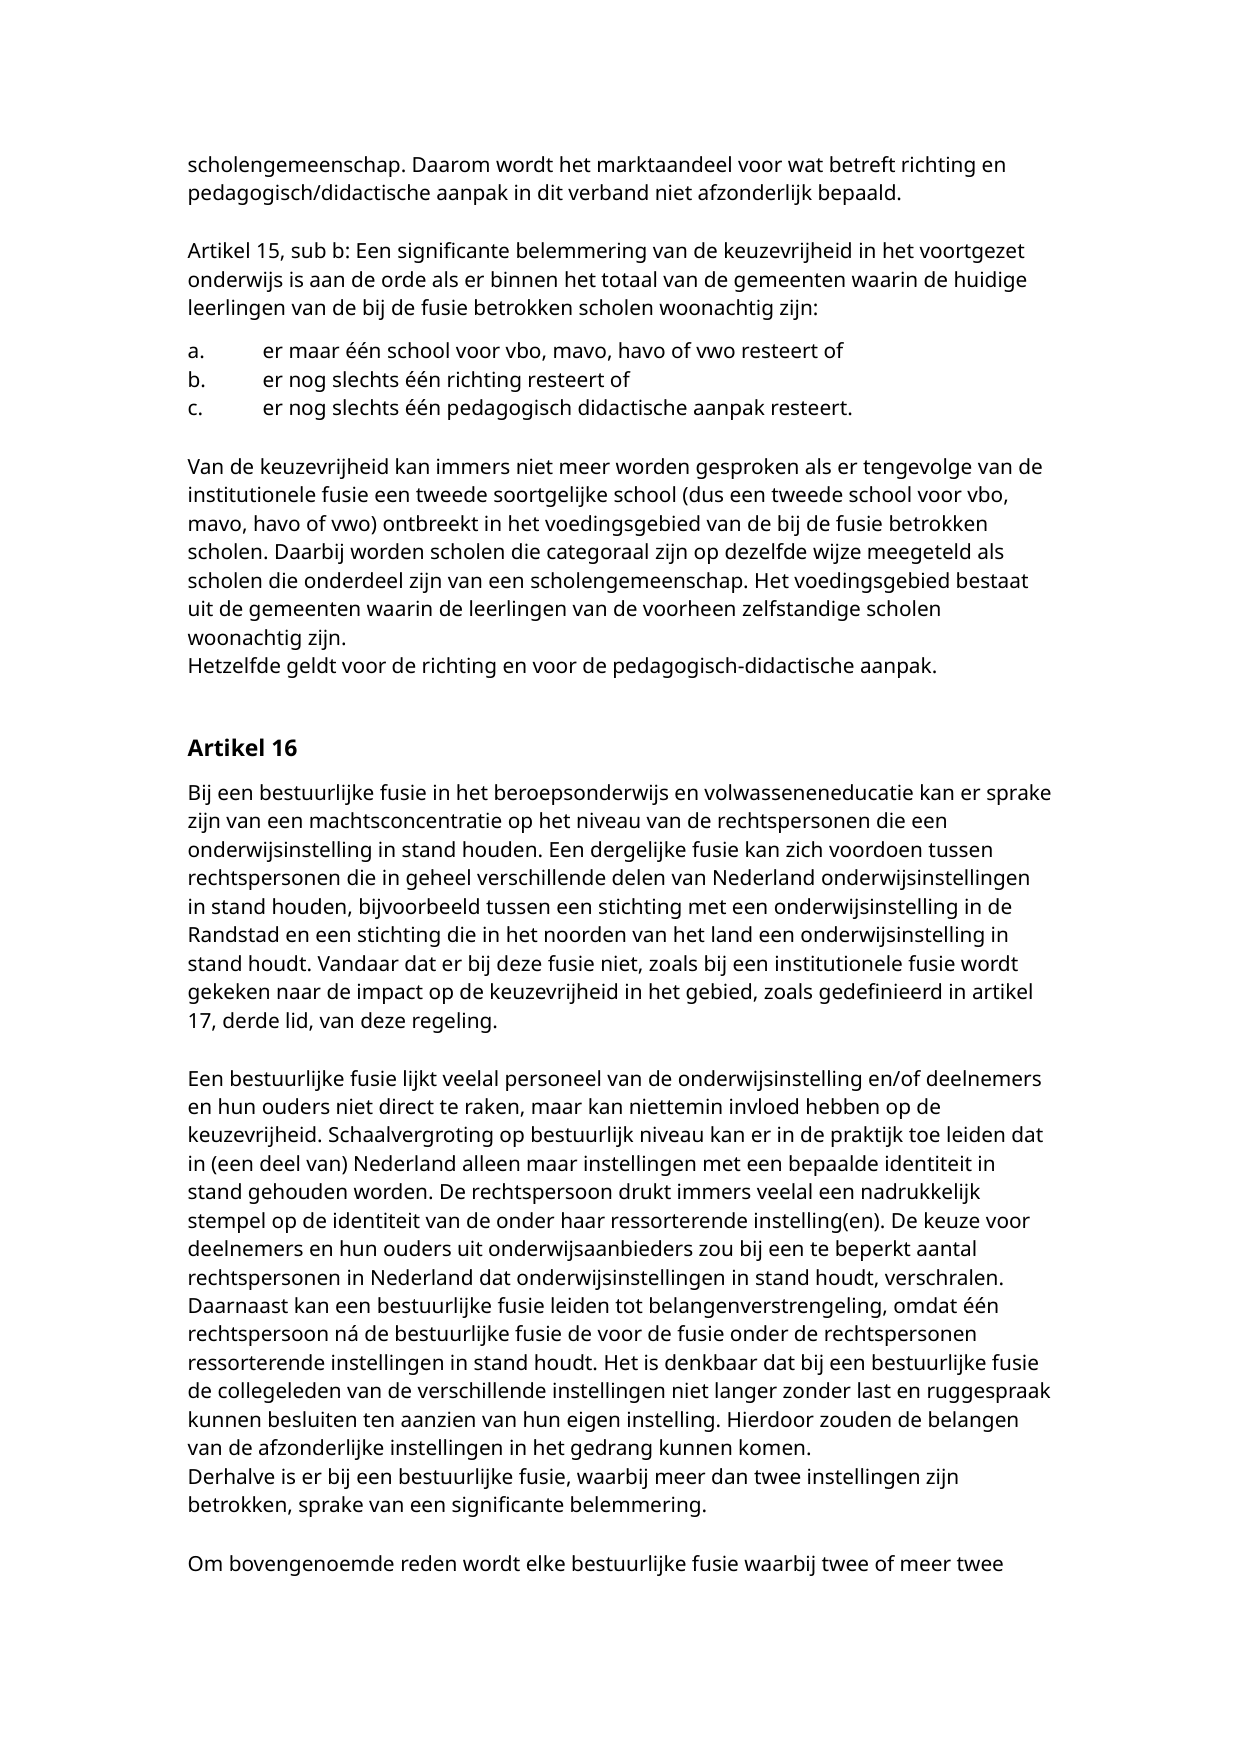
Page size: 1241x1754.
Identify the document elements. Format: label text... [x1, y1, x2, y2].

text Een bestuurlijke fusie lijkt veelal personeel van de onderwijsinstelling en/of deelnemers en hun ouders niet direct te raken, maar kan niettemin invloed hebben op de keuzevrijheid. Schaalvergroting op bestuurlijk niveau kan er in de praktijk toe leiden dat in (een deel van) Nederland alleen maar instellingen met een bepaalde identiteit in stand gehouden worden. De rechtspersoon drukt immers veelal een nadrukkelijk stempel op de identiteit van de onder haar ressorterende instelling(en). De keuze voor deelnemers en hun ouders uit onderwijsaanbieders zou bij een te beperkt aantal rechtspersonen in Nederland dat onderwijsinstellingen in stand houdt, verschralen. Daarnaast kan een bestuurlijke fusie leiden tot belangenverstrengeling, omdat één rechtspersoon ná de bestuurlijke fusie de voor de fusie onder de rechtspersonen ressorterende instellingen in stand houdt. Het is denkbaar dat bij een bestuurlijke fusie de collegeleden van de verschillende instellingen niet langer zonder last en ruggespraak kunnen besluiten ten aanzien van hun eigen instelling. Hierdoor zouden de belangen van de afzonderlijke instellingen in het gedrang kunnen komen. [187, 1064, 1053, 1462]
text Van de keuzevrijheid kan immers niet meer worden gesproken als er tengevolge van de institutionele fusie een tweede soortgelijke school (dus een tweede school voor vbo, mavo, havo of vwo) ontbreekt in het voedingsgebied van de bij de fusie betrokken scholen. Daarbij worden scholen die categoraal zijn op dezelfde wijze meegeteld als scholen die onderdeel zijn van een scholengemeenschap. Het voedingsgebied bestaat uit de gemeenten waarin de leerlingen van de voorheen zelfstandige scholen woonachtig zijn. [187, 452, 1053, 651]
text Hetzelfde geldt voor de richting en voor de pedagogisch-didactische aanpak. [187, 651, 1053, 679]
list er nog slechts één richting resteert of [187, 365, 1053, 393]
list er maar één school voor vbo, mavo, havo of vwo resteert of [187, 337, 1053, 365]
text Artikel 15, sub b: Een significante belemmering van de keuzevrijheid in het voortgezet onderwijs is aan de orde als er binnen het totaal van de gemeenten waarin de huidige leerlingen van de bij de fusie betrokken scholen woonachtig zijn: [187, 236, 1053, 322]
text scholengemeenschap. Daarom wordt het marktaandeel voor wat betreft richting en pedagogisch/didactische aanpak in dit verband niet afzonderlijk bepaald. [187, 150, 1053, 207]
text Om bovengenoemde reden wordt elke bestuurlijke fusie waarbij twee of meer twee [187, 1549, 1053, 1577]
list er nog slechts één pedagogisch didactische aanpak resteert. [187, 393, 1053, 422]
text Derhalve is er bij een bestuurlijke fusie, waarbij meer dan twee instellingen zijn betrokken, sprake van een significante belemmering. [187, 1462, 1053, 1519]
subtitle Artikel 16 [187, 732, 1053, 763]
text Bij een bestuurlijke fusie in het beroepsonderwijs en volwasseneneducatie kan er sprake zijn van een machtsconcentratie op het niveau van de rechtspersonen die een onderwijsinstelling in stand houden. Een dergelijke fusie kan zich voordoen tussen rechtspersonen die in geheel verschillende delen van Nederland onderwijsinstellingen in stand houden, bijvoorbeeld tussen een stichting met een onderwijsinstelling in de Randstad en een stichting die in het noorden van het land een onderwijsinstelling in stand houdt. Vandaar dat er bij deze fusie niet, zoals bij een institutionele fusie wordt gekeken naar de impact op de keuzevrijheid in het gebied, zoals gedefinieerd in artikel 17, derde lid, van deze regeling. [187, 778, 1053, 1034]
